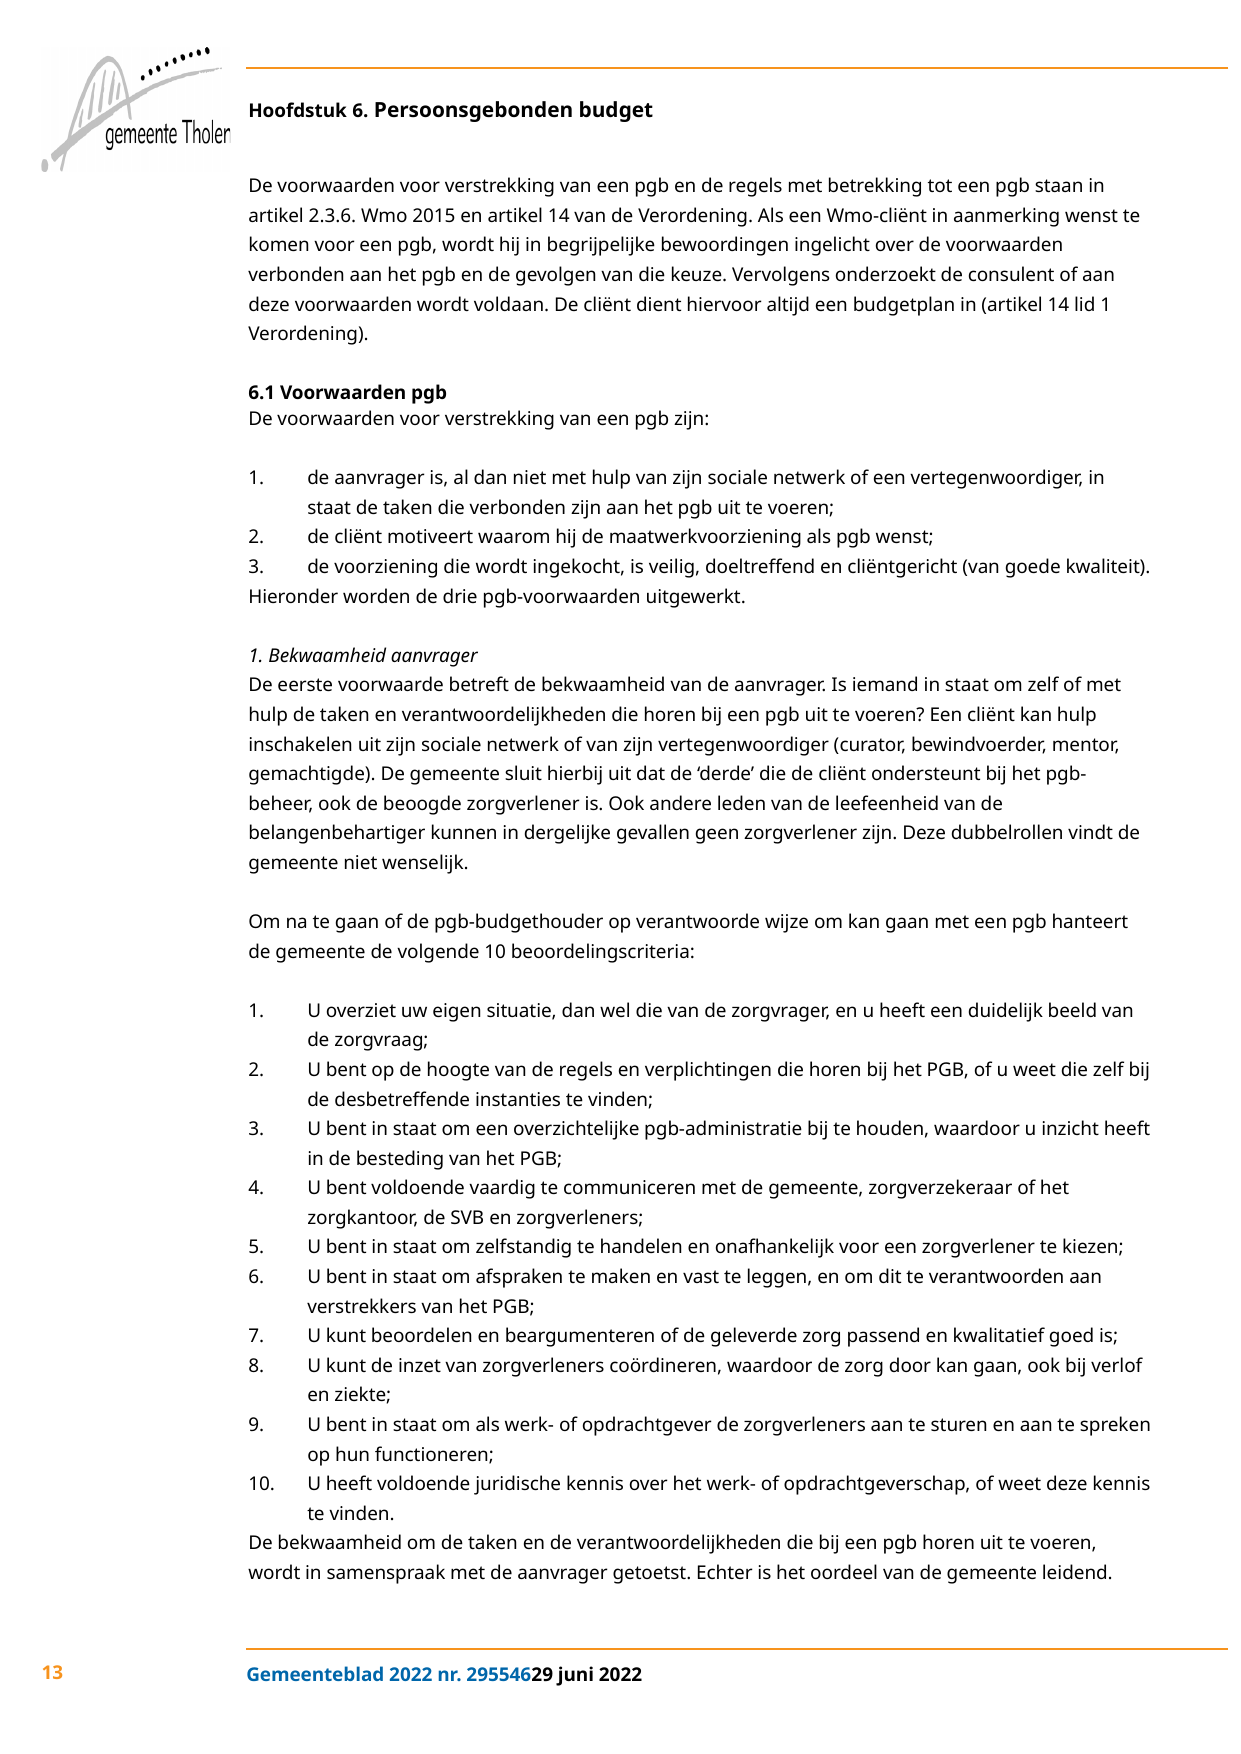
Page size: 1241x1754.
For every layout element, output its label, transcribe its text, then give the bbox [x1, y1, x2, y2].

list U kunt de inzet van zorgverleners coördineren, waardoor de zorg door kan gaan, ook bij verlof en ziekte; [248, 1352, 1152, 1407]
list U bent in staat om een overzichtelijke pgb-administratie bij te houden, waardoor u inzicht heeft in de besteding van het PGB; [248, 1115, 1152, 1171]
text De bekwaamheid om de taken en de verantwoordelijkheden die bij een pgb horen uit te voeren, wordt in samenspraak met de aanvrager getoetst. Echter is het oordeel van de gemeente leidend. [248, 1529, 1152, 1585]
list U kunt beoordelen en beargumenteren of de geleverde zorg passend en kwalitatief goed is; [248, 1322, 1152, 1348]
list U bent in staat om afspraken te maken en vast te leggen, en om dit te verantwoorden aan verstrekkers van het PGB; [248, 1263, 1152, 1318]
list U bent in staat om zelfstandig te handelen en onafhankelijk voor een zorgverlener te kiezen; [248, 1234, 1152, 1259]
list de aanvrager is, al dan niet met hulp van zijn sociale netwerk of een vertegenwoordiger, in staat de taken die verbonden zijn aan het pgb uit te voeren; [248, 464, 1152, 520]
text 1. Bekwaamheid aanvrager [248, 642, 1152, 668]
list U bent voldoende vaardig te communiceren met de gemeente, zorgverzekeraar of het zorgkantoor, de SVB en zorgverleners; [248, 1174, 1152, 1230]
list de cliënt motiveert waarom hij de maatwerkvoorziening als pgb wenst; [248, 524, 1152, 549]
list U bent in staat om als werk- of opdrachtgever de zorgverleners aan te sturen en aan te spreken op hun functioneren; [248, 1411, 1152, 1466]
text Hieronder worden de drie pgb-voorwaarden uitgewerkt. [248, 583, 1152, 608]
text De voorwaarden voor verstrekking van een pgb zijn: [248, 405, 1152, 431]
text De eerste voorwaarde betreft de bekwaamheid van de aanvrager. Is iemand in staat om zelf of met hulp de taken en verantwoordelijkheden die horen bij een pgb uit te voeren? Een cliënt kan hulp inschakelen uit zijn sociale netwerk of van zijn vertegenwoordiger (curator, bewindvoerder, mentor, gemachtigde). De gemeente sluit hierbij uit dat de ‘derde’ die de cliënt ondersteunt bij het pgb-beheer, ook de beoogde zorgverlener is. Ook andere leden van de leefeenheid van de belangenbehartiger kunnen in dergelijke gevallen geen zorgverlener zijn. Deze dubbelrollen vindt de gemeente niet wenselijk. [248, 672, 1152, 875]
text 6.1 Voorwaarden pgb [248, 379, 1152, 405]
text De voorwaarden voor verstrekking van een pgb en de regels met betrekking tot een pgb staan in artikel 2.3.6. Wmo 2015 en artikel 14 van de Verordening. Als een Wmo-cliënt in aanmerking wenst te komen voor een pgb, wordt hij in begrijpelijke bewoordingen ingelicht over de voorwaarden verbonden aan het pgb en de gevolgen van die keuze. Vervolgens onderzoekt de consulent of aan deze voorwaarden wordt voldaan. De cliënt dient hiervoor altijd een budgetplan in (artikel 14 lid 1 Verordening). [248, 172, 1152, 346]
text Hoofdstuk 6. Persoonsgebonden budget [248, 95, 1152, 123]
text Om na te gaan of de pgb-budgethouder op verantwoorde wijze om kan gaan met een pgb hanteert de gemeente de volgende 10 beoordelingscriteria: [248, 908, 1152, 963]
list U heeft voldoende juridische kennis over het werk- of opdrachtgeverschap, of weet deze kennis te vinden. [248, 1470, 1152, 1526]
list de voorziening die wordt ingekocht, is veilig, doeltreffend en cliëntgericht (van goede kwaliteit). [248, 553, 1152, 579]
list U bent op de hoogte van de regels en verplichtingen die horen bij het PGB, of u weet die zelf bij de desbetreffende instanties te vinden; [248, 1056, 1152, 1111]
picture [41, 47, 231, 172]
list U overziet uw eigen situatie, dan wel die van de zorgvrager, en u heeft een duidelijk beeld van de zorgvraag; [248, 997, 1152, 1052]
